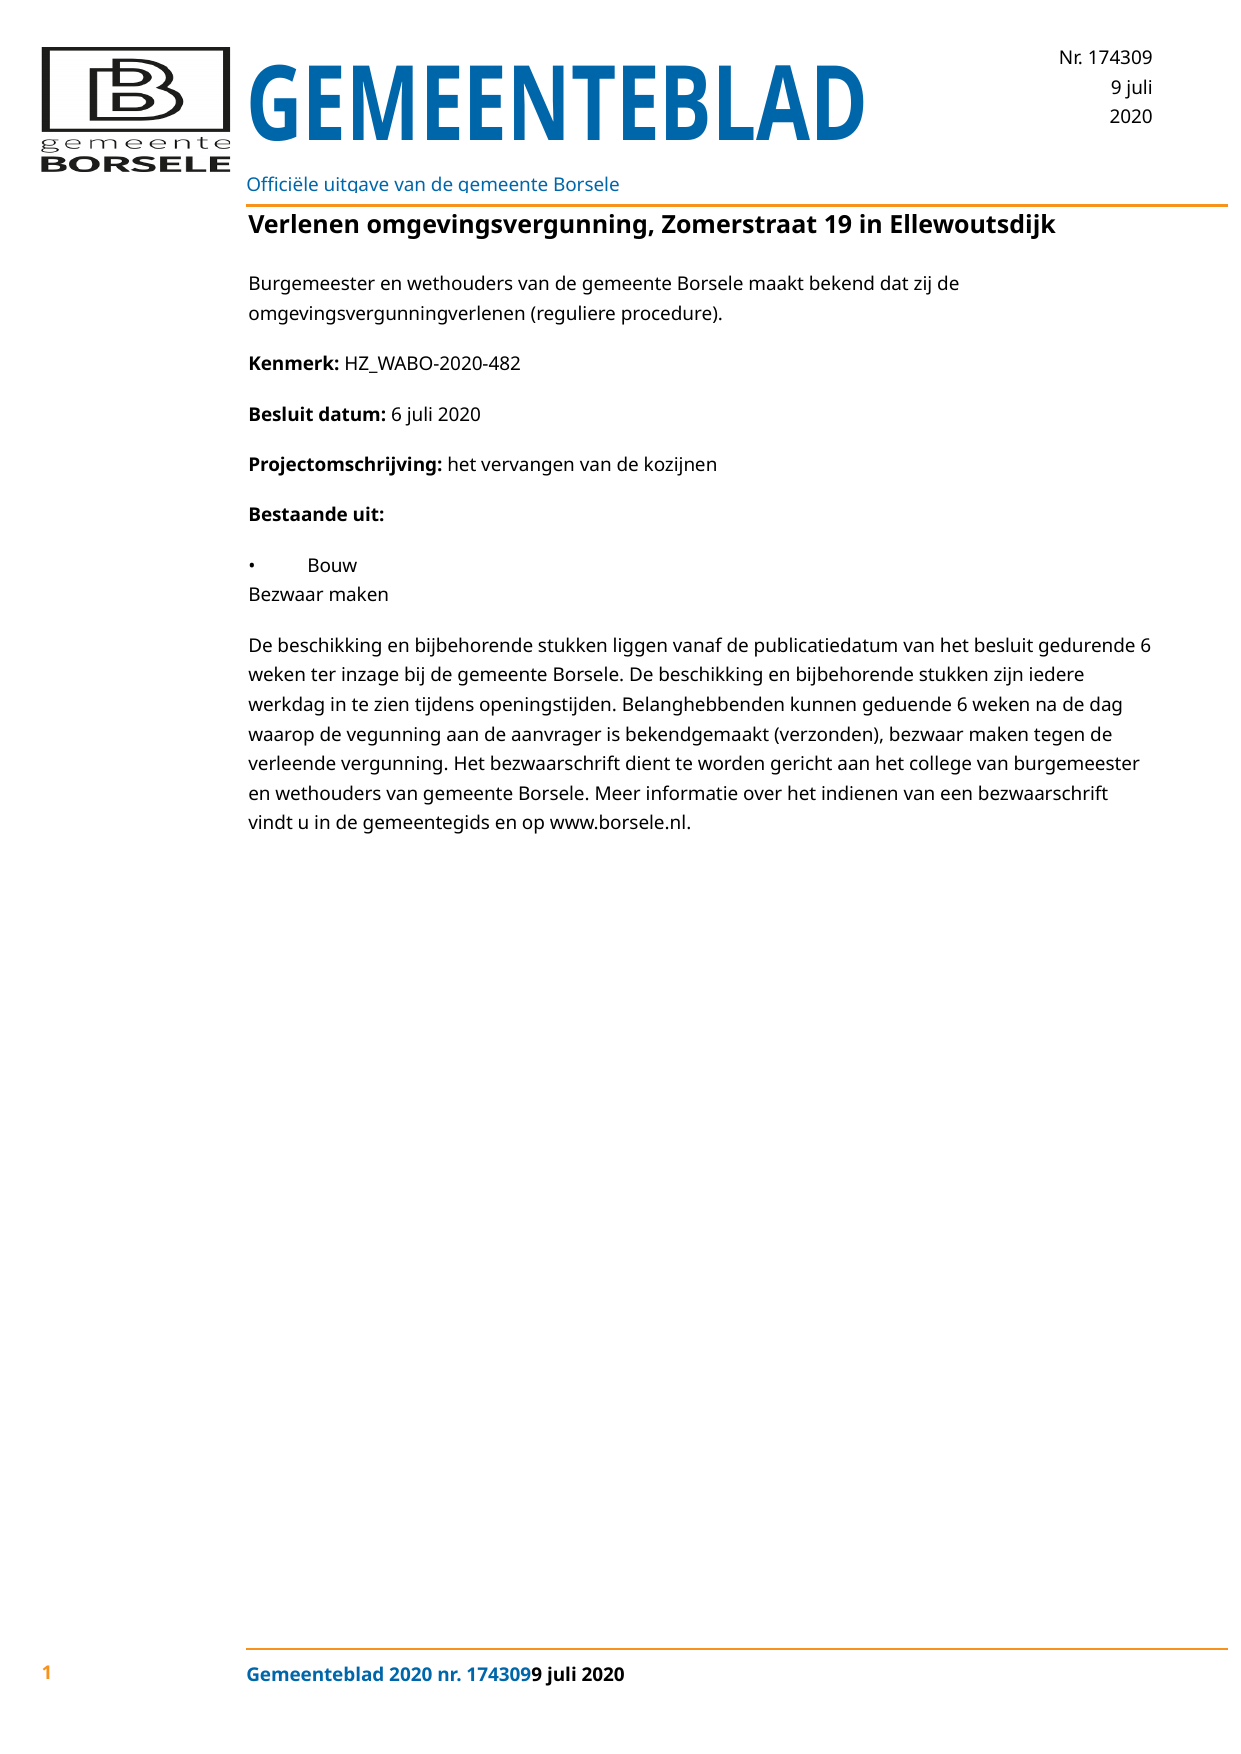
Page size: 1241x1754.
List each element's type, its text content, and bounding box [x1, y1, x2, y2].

text Bezwaar maken [248, 582, 1152, 607]
text Bestaande uit: [248, 502, 1152, 527]
text De beschikking en bijbehorende stukken liggen vanaf de publicatiedatum van het besluit gedurende 6 weken ter inzage bij de gemeente Borsele. De beschikking en bijbehorende stukken zijn iedere werkdag in te zien tijdens openingstijden. Belanghebbenden kunnen geduende 6 weken na de dag waarop de vegunning aan de aanvrager is bekendgemaakt (verzonden), bezwaar maken tegen de verleende vergunning. Het bezwaarschrift dient te worden gericht aan het college van burgemeester en wethouders van gemeente Borsele. Meer informatie over het indienen van een bezwaarschrift vindt u in de gemeentegids en op www.borsele.nl. [248, 632, 1152, 835]
text Projectomschrijving: het vervangen van de kozijnen [248, 451, 1152, 477]
text Verlenen omgevingsvergunning, Zomerstraat 19 in Ellewoutsdijk [248, 207, 1152, 241]
list Bouw [248, 552, 1152, 578]
text Besluit datum: 6 juli 2020 [248, 401, 1152, 426]
text Kenmerk: HZ_WABO-2020-482 [248, 350, 1152, 376]
text Burgemeester en wethouders van de gemeente Borsele maakt bekend dat zij de omgevingsvergunningverlenen (reguliere procedure). [248, 270, 1152, 326]
picture [41, 47, 231, 172]
